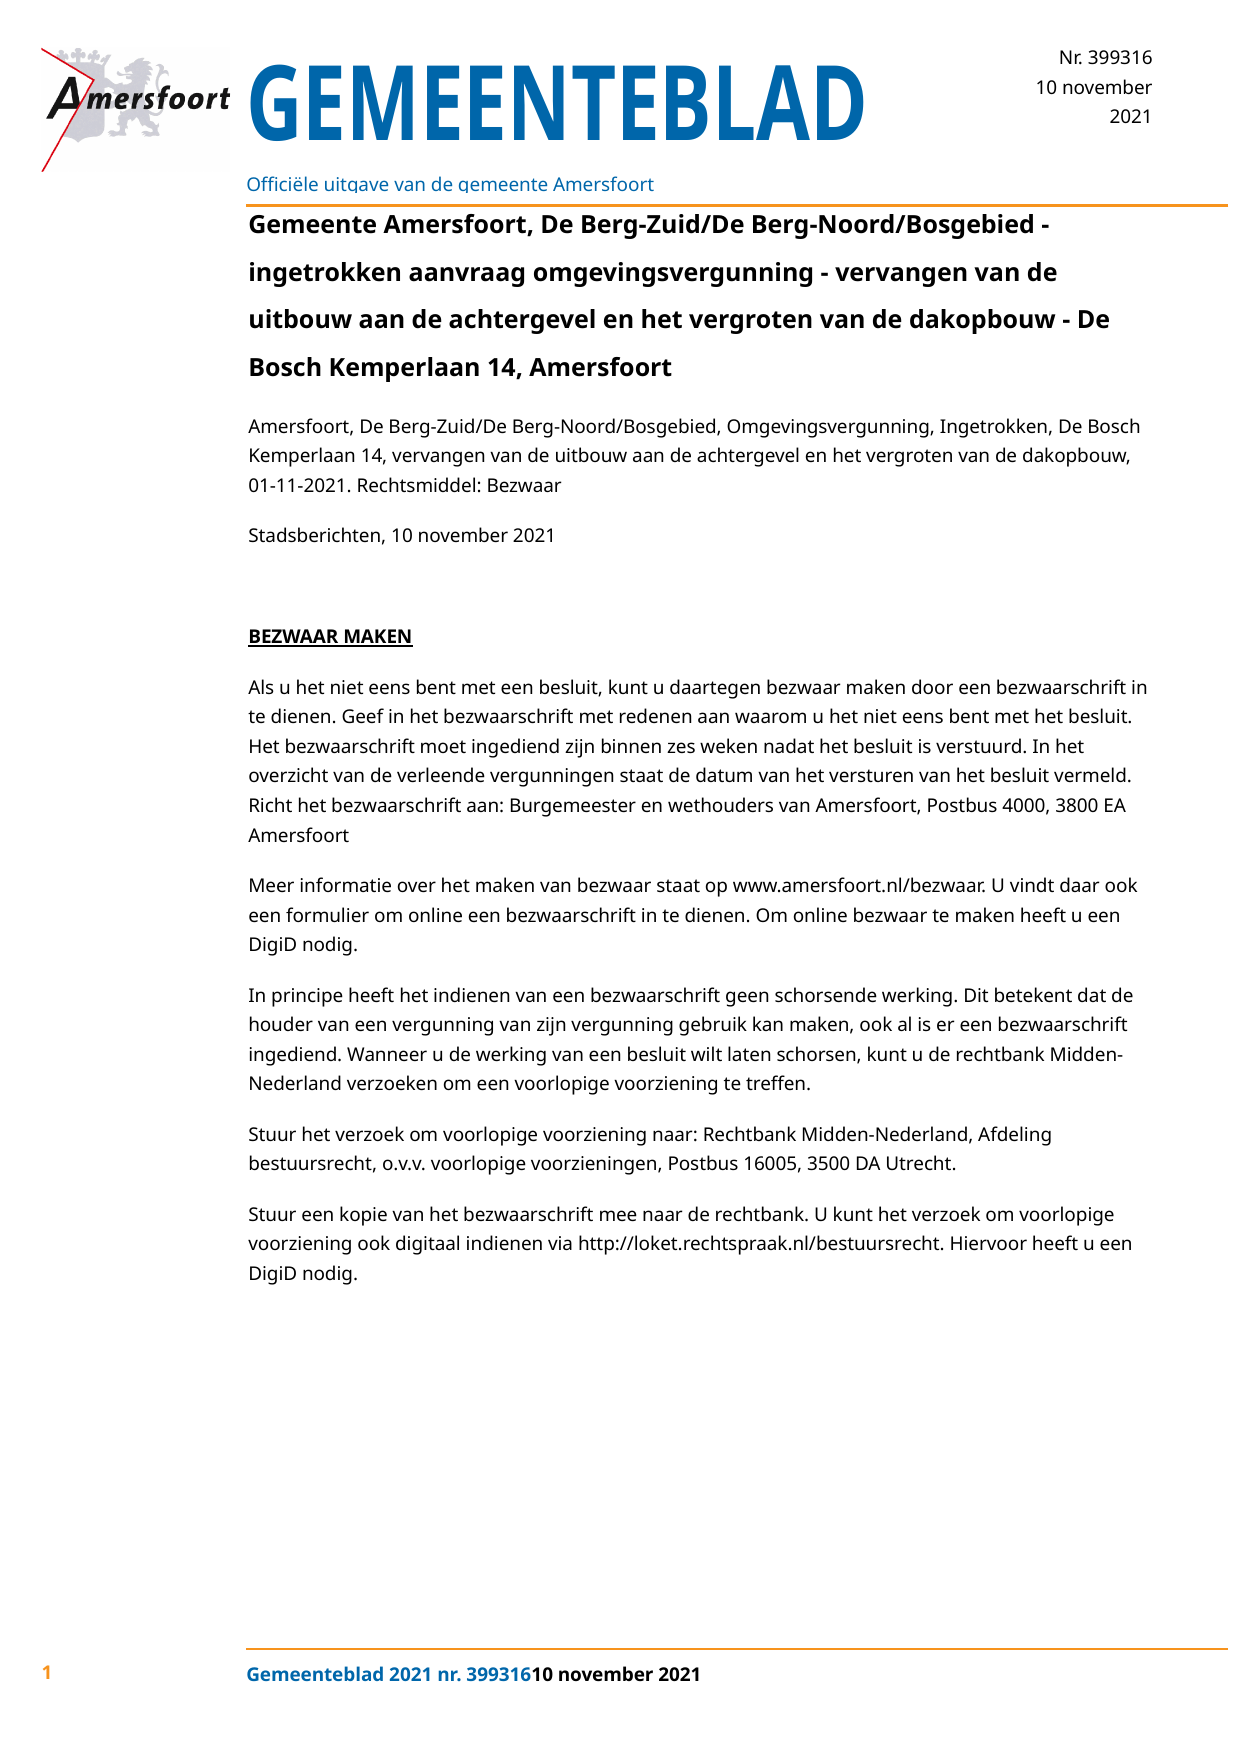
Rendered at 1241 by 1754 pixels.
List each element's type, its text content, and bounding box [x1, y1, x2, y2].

picture [41, 47, 231, 172]
text BEZWAAR MAKEN [248, 623, 1152, 649]
text Amersfoort, De Berg-Zuid/De Berg-Noord/Bosgebied, Omgevingsvergunning, Ingetrokken, De Bosch Kemperlaan 14, vervangen van de uitbouw aan de achtergevel en het vergroten van de dakopbouw, 01-11-2021. Rechtsmiddel: Bezwaar [248, 413, 1152, 498]
text Als u het niet eens bent met een besluit, kunt u daartegen bezwaar maken door een bezwaarschrift in te dienen. Geef in het bezwaarschrift met redenen aan waarom u het niet eens bent met het besluit. Het bezwaarschrift moet ingediend zijn binnen zes weken nadat het besluit is verstuurd. In het overzicht van de verleende vergunningen staat de datum van het versturen van het besluit vermeld. Richt het bezwaarschrift aan: Burgemeester en wethouders van Amersfoort, Postbus 4000, 3800 EA Amersfoort [248, 674, 1152, 848]
text Stadsberichten, 10 november 2021 [248, 523, 1152, 548]
text Gemeente Amersfoort, De Berg-Zuid/De Berg-Noord/Bosgebied - ingetrokken aanvraag omgevingsvergunning - vervangen van de uitbouw aan de achtergevel en het vergroten van de dakopbouw - De Bosch Kemperlaan 14, Amersfoort [248, 207, 1152, 384]
text Stuur een kopie van het bezwaarschrift mee naar de rechtbank. U kunt het verzoek om voorlopige voorziening ook digitaal indienen via http://loket.rechtspraak.nl/bestuursrecht. Hiervoor heeft u een DigiD nodig. [248, 1201, 1152, 1286]
text In principe heeft het indienen van een bezwaarschrift geen schorsende werking. Dit betekent dat de houder van een vergunning van zijn vergunning gebruik kan maken, ook al is er een bezwaarschrift ingediend. Wanneer u de werking van een besluit wilt laten schorsen, kunt u de rechtbank Midden-Nederland verzoeken om een voorlopige voorziening te treffen. [248, 982, 1152, 1096]
text Meer informatie over het maken van bezwaar staat op www.amersfoort.nl/bezwaar. U vindt daar ook een formulier om online een bezwaarschrift in te dienen. Om online bezwaar te maken heeft u een DigiD nodig. [248, 872, 1152, 957]
text Stuur het verzoek om voorlopige voorziening naar: Rechtbank Midden-Nederland, Afdeling bestuursrecht, o.v.v. voorlopige voorzieningen, Postbus 16005, 3500 DA Utrecht. [248, 1121, 1152, 1176]
